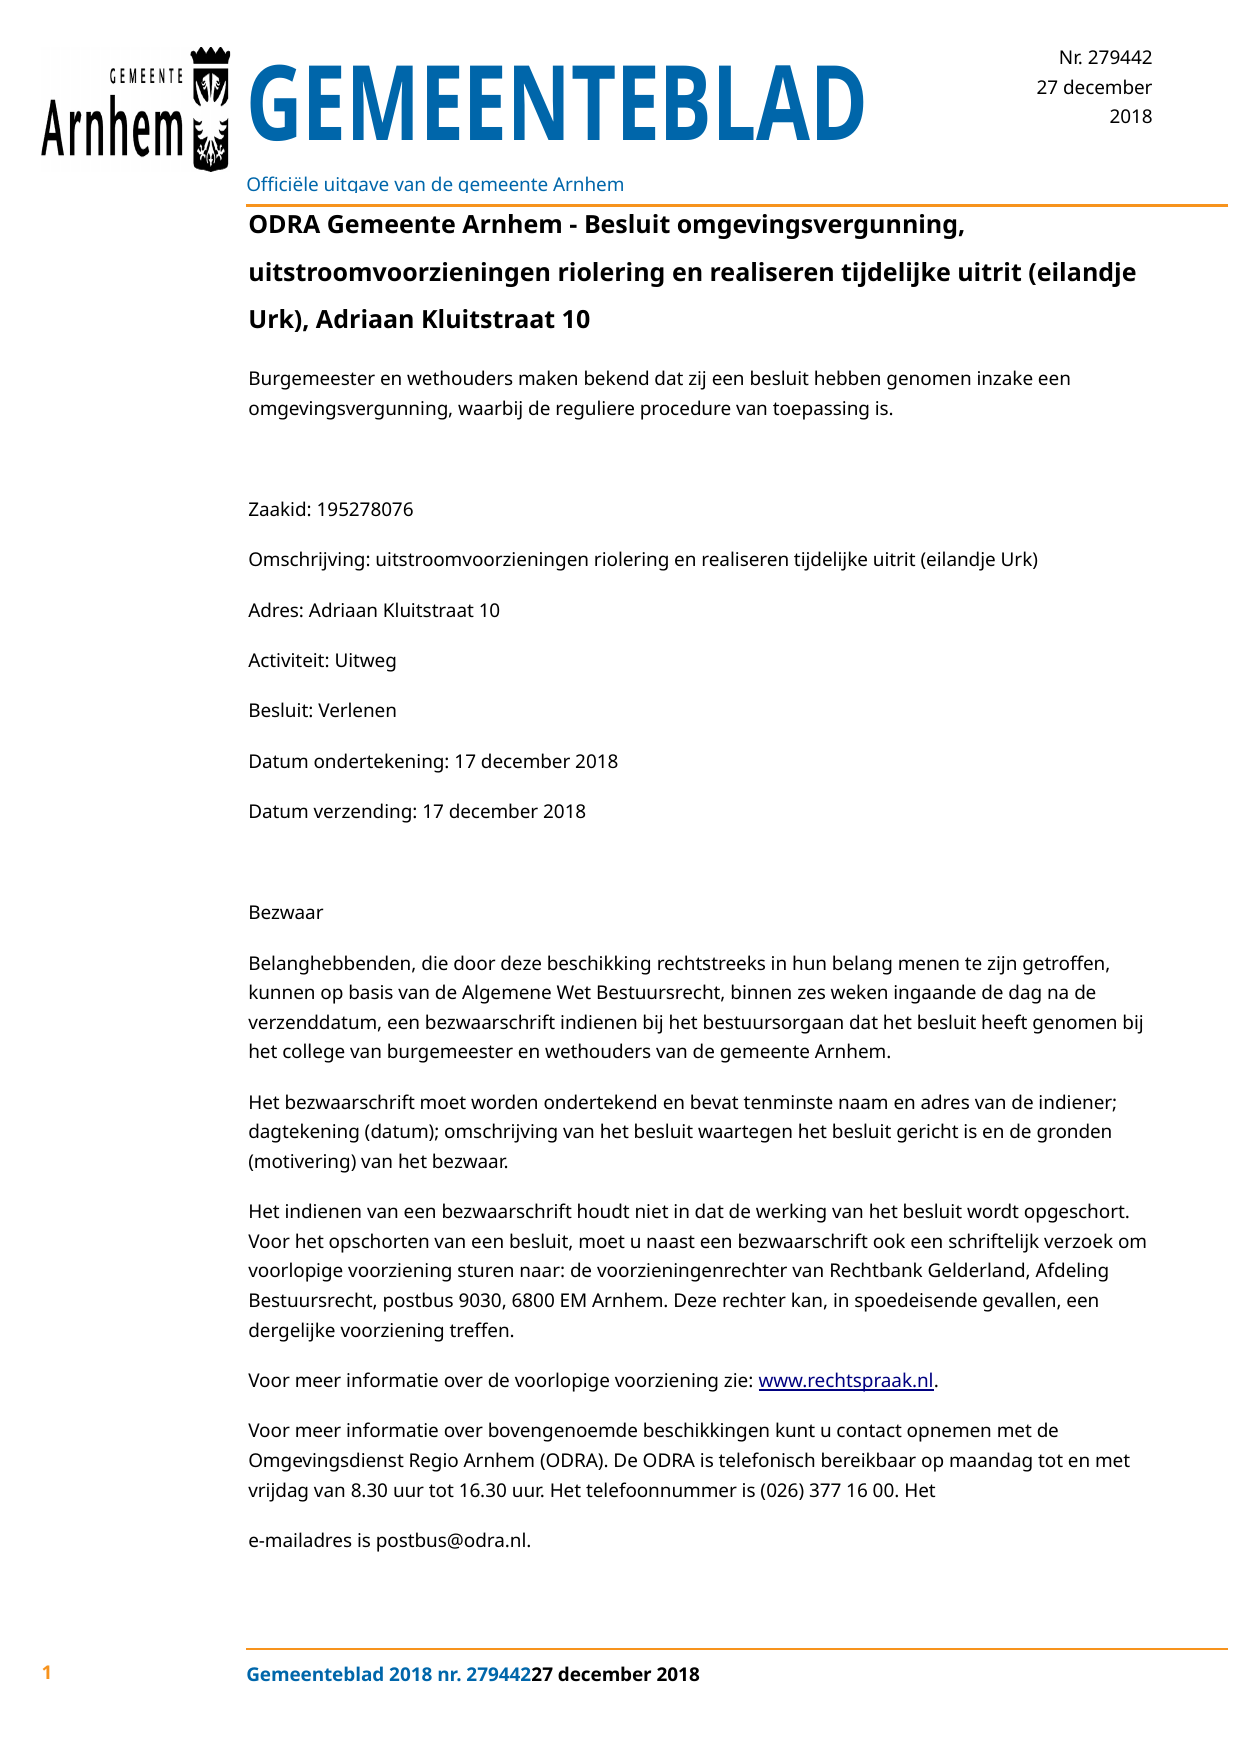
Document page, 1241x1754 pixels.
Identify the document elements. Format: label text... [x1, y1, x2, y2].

text Het bezwaarschrift moet worden ondertekend en bevat tenminste naam en adres van de indiener; dagtekening (datum); omschrijving van het besluit waartegen het besluit gericht is en de gronden (motivering) van het bezwaar. [248, 1089, 1152, 1174]
text Datum ondertekening: 17 december 2018 [248, 748, 1152, 774]
text Voor meer informatie over de voorlopige voorziening zie: www.rechtspraak.nl. [248, 1367, 1152, 1393]
text Datum verzending: 17 december 2018 [248, 798, 1152, 824]
picture [41, 47, 231, 172]
text ODRA Gemeente Arnhem - Besluit omgevingsvergunning, uitstroomvoorzieningen riolering en realiseren tijdelijke uitrit (eilandje Urk), Adriaan Kluitstraat 10 [248, 207, 1152, 336]
text e-mailadres is postbus@odra.nl. [248, 1527, 1152, 1553]
text Zaakid: 195278076 [248, 496, 1152, 522]
text Het indienen van een bezwaarschrift houdt niet in dat de werking van het besluit wordt opgeschort. Voor het opschorten van een besluit, moet u naast een bezwaarschrift ook een schriftelijk verzoek om voorlopige voorziening sturen naar: de voorzieningenrechter van Rechtbank Gelderland, Afdeling Bestuursrecht, postbus 9030, 6800 EM Arnhem. Deze rechter kan, in spoedeisende gevallen, een dergelijke voorziening treffen. [248, 1198, 1152, 1342]
text Bezwaar [248, 899, 1152, 925]
text Voor meer informatie over bovengenoemde beschikkingen kunt u contact opnemen met de Omgevingsdienst Regio Arnhem (ODRA). De ODRA is telefonisch bereikbaar op maandag tot en met vrijdag van 8.30 uur tot 16.30 uur. Het telefoonnummer is (026) 377 16 00. Het [248, 1418, 1152, 1502]
text Burgemeester en wethouders maken bekend dat zij een besluit hebben genomen inzake een omgevingsvergunning, waarbij de reguliere procedure van toepassing is. [248, 366, 1152, 421]
text Besluit: Verlenen [248, 698, 1152, 723]
text Omschrijving: uitstroomvoorzieningen riolering en realiseren tijdelijke uitrit (eilandje Urk) [248, 546, 1152, 572]
text Belanghebbenden, die door deze beschikking rechtstreeks in hun belang menen te zijn getroffen, kunnen op basis van de Algemene Wet Bestuursrecht, binnen zes weken ingaande de dag na de verzenddatum, een bezwaarschrift indienen bij het bestuursorgaan dat het besluit heeft genomen bij het college van burgemeester en wethouders van de gemeente Arnhem. [248, 950, 1152, 1064]
text Adres: Adriaan Kluitstraat 10 [248, 597, 1152, 622]
text Activiteit: Uitweg [248, 647, 1152, 673]
